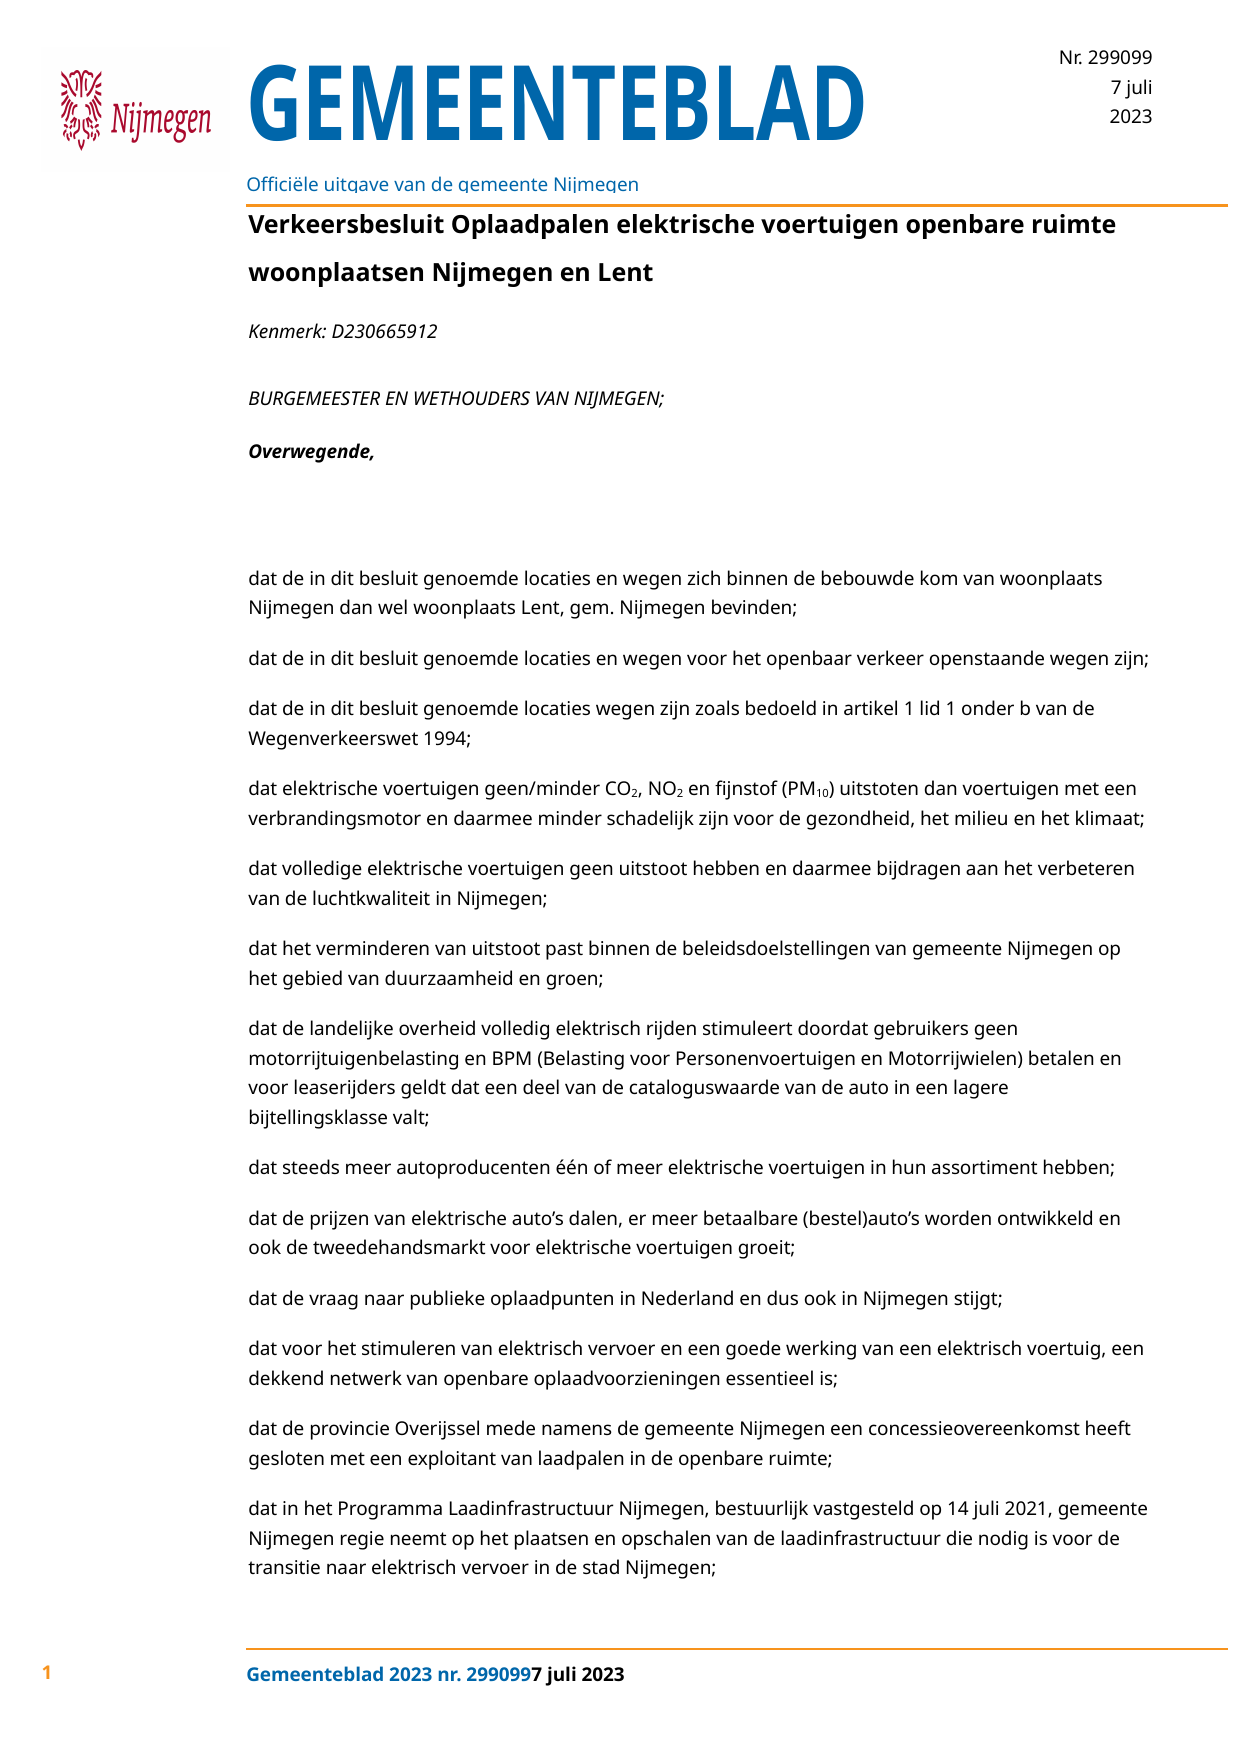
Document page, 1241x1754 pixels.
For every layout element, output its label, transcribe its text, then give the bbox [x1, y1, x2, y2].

text dat in het Programma Laadinfrastructuur Nijmegen, bestuurlijk vastgesteld op 14 juli 2021, gemeente Nijmegen regie neemt op het plaatsen en opschalen van de laadinfrastructuur die nodig is voor de transitie naar elektrisch vervoer in de stad Nijmegen; [248, 1495, 1152, 1580]
text dat elektrische voertuigen geen/minder CO2, NO2 en fijnstof (PM10) uitstoten dan voertuigen met een verbrandingsmotor en daarmee minder schadelijk zijn voor de gezondheid, het milieu en het klimaat; [248, 775, 1152, 831]
text dat de vraag naar publieke oplaadpunten in Nederland en dus ook in Nijmegen stijgt; [248, 1285, 1152, 1311]
text dat het verminderen van uitstoot past binnen de beleidsdoelstellingen van gemeente Nijmegen op het gebied van duurzaamheid en groen; [248, 935, 1152, 991]
text dat de prijzen van elektrische auto’s dalen, er meer betaalbare (bestel)auto’s worden ontwikkeld en ook de tweedehandsmarkt voor elektrische voertuigen groeit; [248, 1205, 1152, 1260]
text dat volledige elektrische voertuigen geen uitstoot hebben en daarmee bijdragen aan het verbeteren van de luchtkwaliteit in Nijmegen; [248, 855, 1152, 911]
text Verkeersbesluit Oplaadpalen elektrische voertuigen openbare ruimte woonplaatsen Nijmegen en Lent [248, 207, 1152, 288]
text Overwegende, [248, 438, 1152, 464]
text dat voor het stimuleren van elektrisch vervoer en een goede werking van een elektrisch voertuig, een dekkend netwerk van openbare oplaadvoorzieningen essentieel is; [248, 1335, 1152, 1391]
text dat de in dit besluit genoemde locaties en wegen zich binnen de bebouwde kom van woonplaats Nijmegen dan wel woonplaats Lent, gem. Nijmegen bevinden; [248, 565, 1152, 620]
text dat de in dit besluit genoemde locaties wegen zijn zoals bedoeld in artikel 1 lid 1 onder b van de Wegenverkeerswet 1994; [248, 695, 1152, 751]
text dat de landelijke overheid volledig elektrisch rijden stimuleert doordat gebruikers geen motorrijtuigenbelasting en BPM (Belasting voor Personenvoertuigen en Motorrijwielen) betalen en voor leaserijders geldt dat een deel van de cataloguswaarde van de auto in een lagere bijtellingsklasse valt; [248, 1015, 1152, 1130]
text dat de in dit besluit genoemde locaties en wegen voor het openbaar verkeer openstaande wegen zijn; [248, 645, 1152, 671]
picture [41, 47, 231, 172]
text dat de provincie Overijssel mede namens de gemeente Nijmegen een concessieovereenkomst heeft gesloten met een exploitant van laadpalen in de openbare ruimte; [248, 1415, 1152, 1471]
text Kenmerk: D230665912 [248, 318, 1152, 344]
text BURGEMEESTER EN WETHOUDERS VAN NIJMEGEN; [248, 386, 1152, 411]
text dat steeds meer autoproducenten één of meer elektrische voertuigen in hun assortiment hebben; [248, 1154, 1152, 1180]
